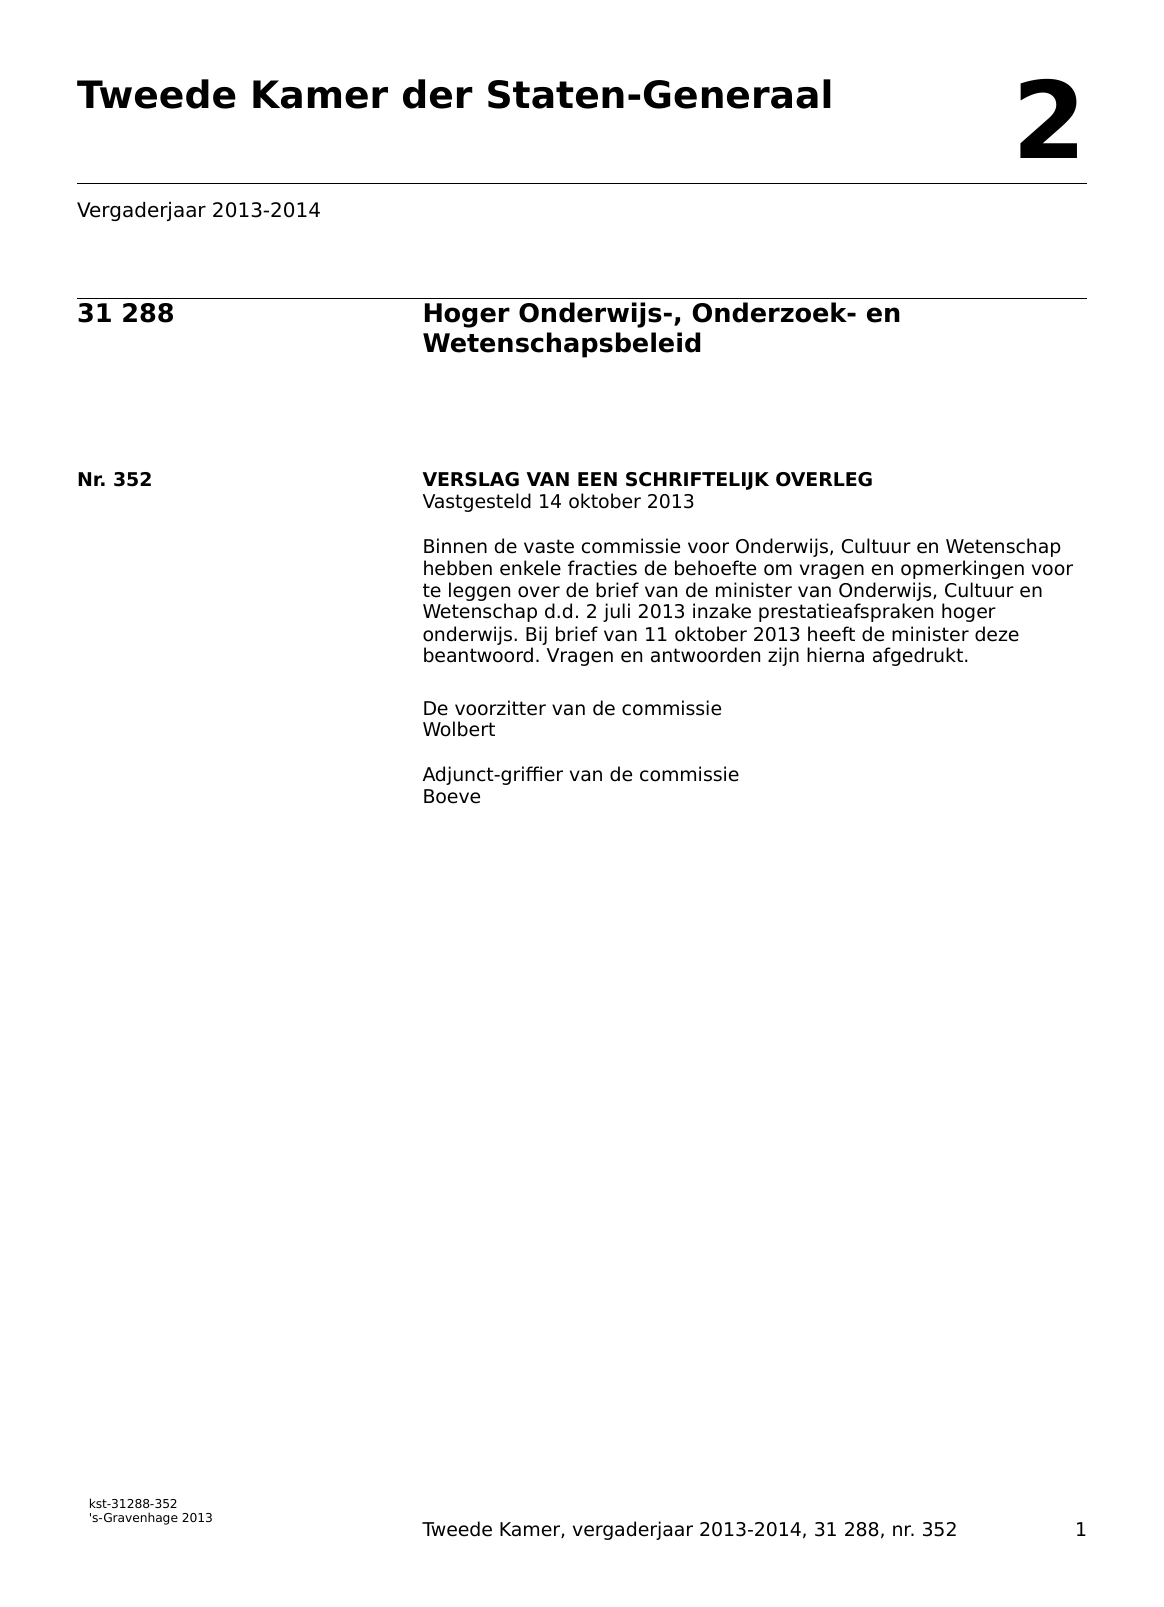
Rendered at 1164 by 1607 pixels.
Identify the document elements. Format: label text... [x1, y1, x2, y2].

text De voorzitter van de commissie Wolbert [422, 697, 1087, 741]
subtitle 31 288 Hoger Onderwijs-, Onderzoek- en Wetenschapsbeleid [77, 299, 1087, 358]
text Binnen de vaste commissie voor Onderwijs, Cultuur en Wetenschap hebben enkele fracties de behoefte om vragen en opmerkingen voor te leggen over de brief van de minister van Onderwijs, Cultuur en Wetenschap d.d. 2 juli 2013 inzake prestatieafspraken hoger onderwijs. Bij brief van 11 oktober 2013 heeft de minister deze beantwoord. Vragen en antwoorden zijn hierna afgedrukt. [422, 536, 1087, 667]
subtitle Nr. 352 VERSLAG VAN EEN SCHRIFTELIJK OVERLEG [77, 469, 1087, 491]
text 's-Gravenhage 2013 [88, 1511, 323, 1525]
table_cell Vergaderjaar 2013-2014 [77, 184, 1087, 298]
text Adjunct-griffier van de commissie Boeve [422, 763, 1087, 807]
text Vastgesteld 14 oktober 2013 [422, 491, 1087, 513]
table_header 2 [886, 59, 1087, 183]
text kst-31288-352 [88, 1497, 323, 1511]
table_header Tweede Kamer der Staten-Generaal [77, 59, 886, 183]
